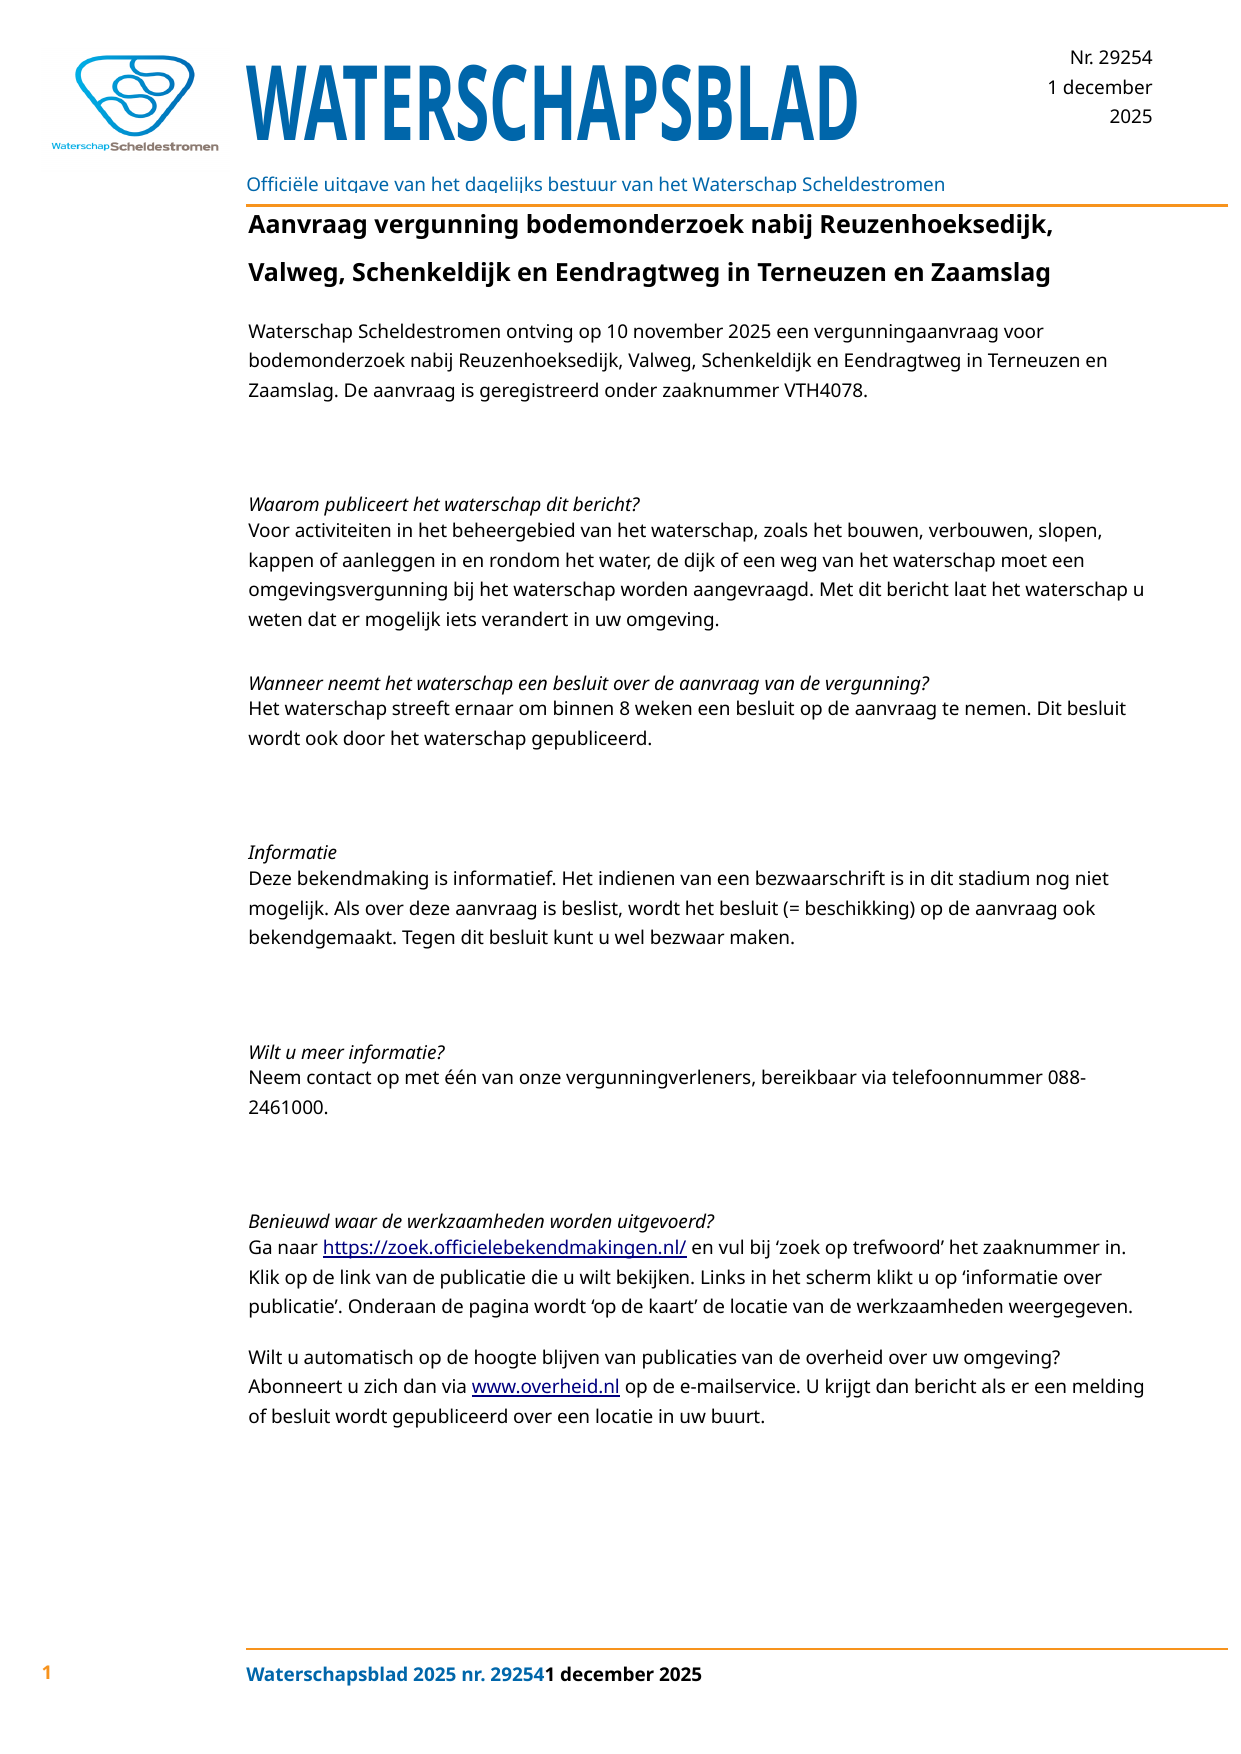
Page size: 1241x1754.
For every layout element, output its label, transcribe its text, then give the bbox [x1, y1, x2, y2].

text Wilt u automatisch op de hoogte blijven van publicaties van de overheid over uw omgeving? Abonneert u zich dan via www.overheid.nl op de e-mailservice. U krijgt dan bericht als er een melding of besluit wordt gepubliceerd over een locatie in uw buurt. [248, 1344, 1152, 1429]
picture [41, 47, 231, 172]
text Wanneer neemt het waterschap een besluit over de aanvraag van de vergunning? [248, 670, 1152, 696]
text Wilt u meer informatie? [248, 1039, 1152, 1064]
text Benieuwd waar de werkzaamheden worden uitgevoerd? [248, 1208, 1152, 1234]
text Aanvraag vergunning bodemonderzoek nabij Reuzenhoeksedijk, Valweg, Schenkeldijk en Eendragtweg in Terneuzen en Zaamslag [248, 207, 1152, 288]
text Waterschap Scheldestromen ontving op 10 november 2025 een vergunningaanvraag voor bodemonderzoek nabij Reuzenhoeksedijk, Valweg, Schenkeldijk en Eendragtweg in Terneuzen en Zaamslag. De aanvraag is geregistreerd onder zaaknummer VTH4078. [248, 318, 1152, 403]
text Deze bekendmaking is informatief. Het indienen van een bezwaarschrift is in dit stadium nog niet mogelijk. Als over deze aanvraag is beslist, wordt het besluit (= beschikking) op de aanvraag ook bekendgemaakt. Tegen dit besluit kunt u wel bezwaar maken. [248, 865, 1152, 950]
text Waarom publiceert het waterschap dit bericht? [248, 491, 1152, 517]
text Ga naar https://zoek.officielebekendmakingen.nl/ en vul bij ‘zoek op trefwoord’ het zaaknummer in. Klik op de link van de publicatie die u wilt bekijken. Links in het scherm klikt u op ‘informatie over publicatie’. Onderaan de pagina wordt ‘op de kaart’ de locatie van de werkzaamheden weergegeven. [248, 1234, 1152, 1319]
text Voor activiteiten in het beheergebied van het waterschap, zoals het bouwen, verbouwen, slopen, kappen of aanleggen in en rondom het water, de dijk of een weg van het waterschap moet een omgevingsvergunning bij het waterschap worden aangevraagd. Met dit bericht laat het waterschap u weten dat er mogelijk iets verandert in uw omgeving. [248, 517, 1152, 632]
text Informatie [248, 839, 1152, 865]
text Neem contact op met één van onze vergunningverleners, bereikbaar via telefoonnummer 088-2461000. [248, 1064, 1152, 1120]
text Het waterschap streeft ernaar om binnen 8 weken een besluit op de aanvraag te nemen. Dit besluit wordt ook door het waterschap gepubliceerd. [248, 696, 1152, 751]
